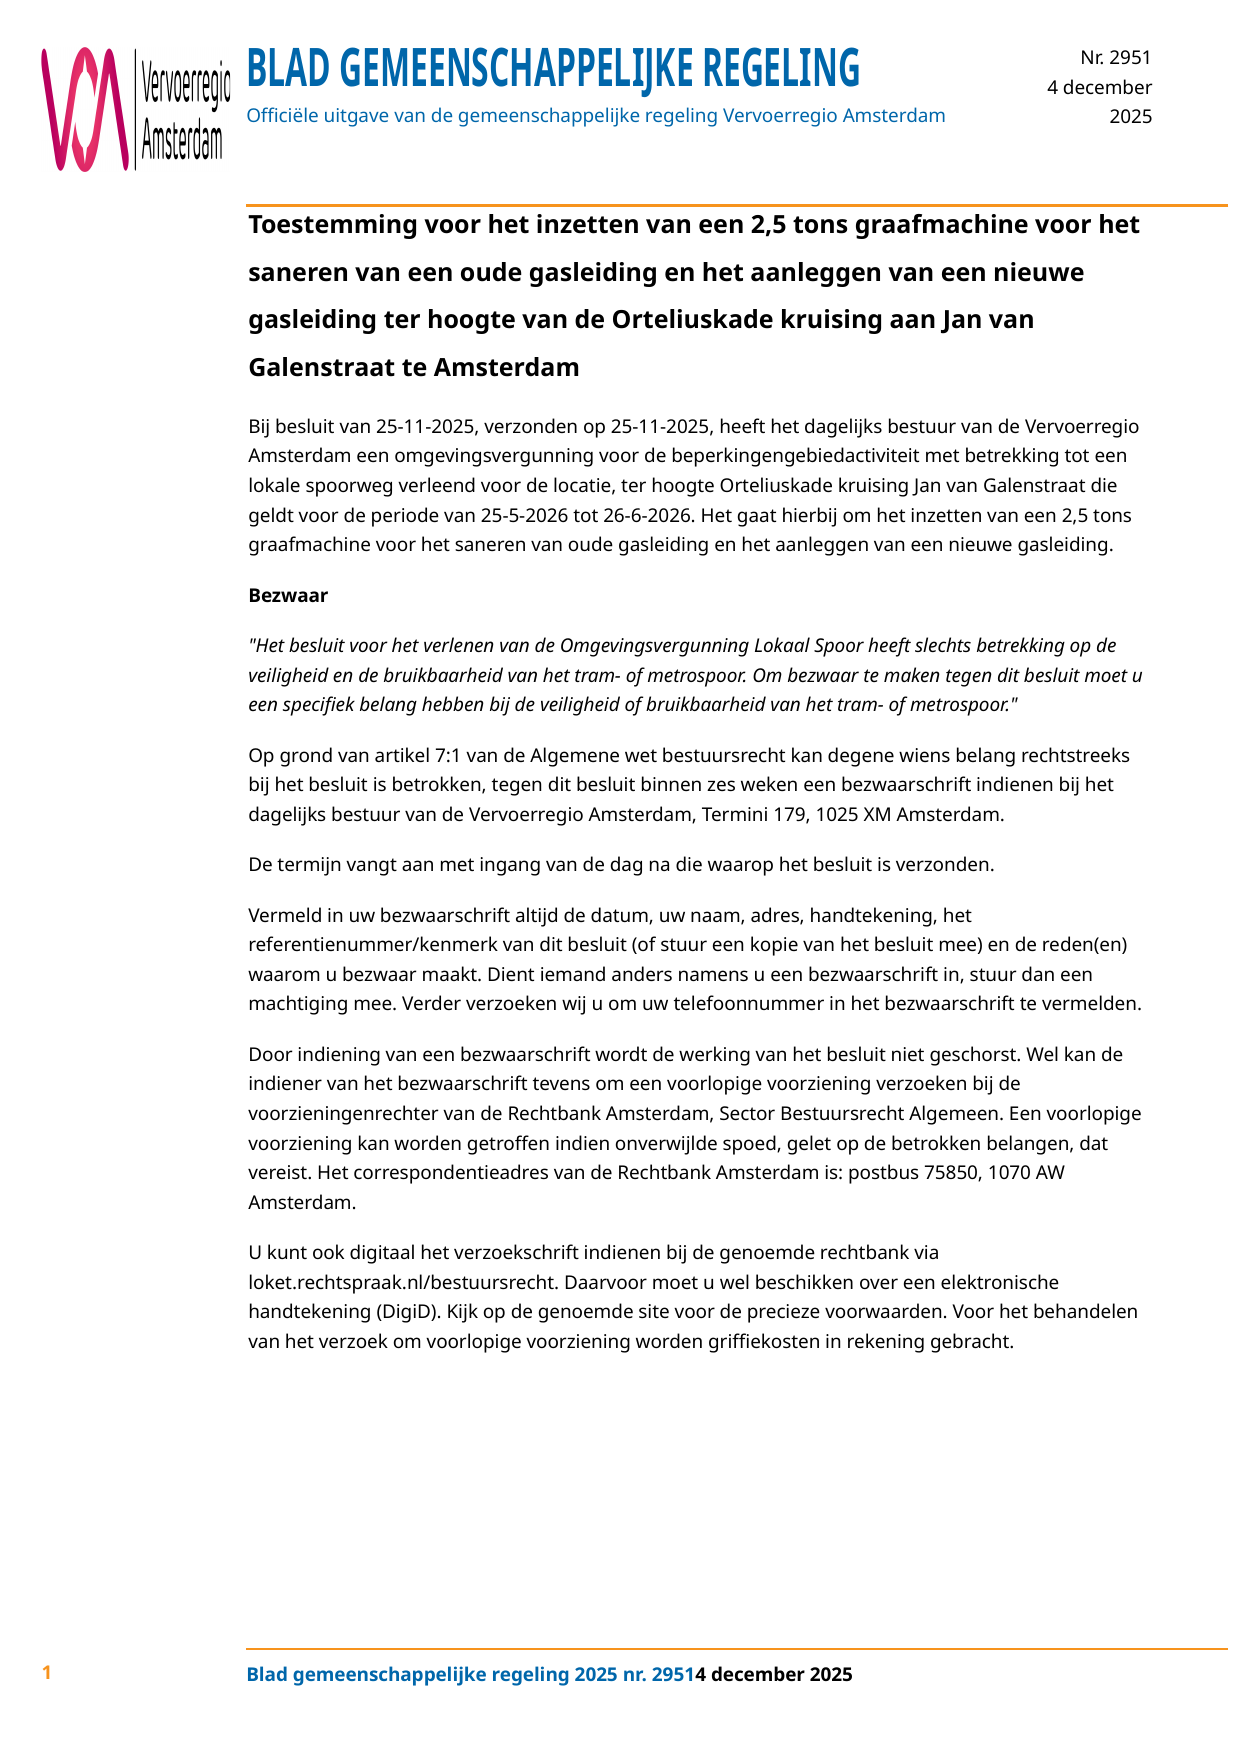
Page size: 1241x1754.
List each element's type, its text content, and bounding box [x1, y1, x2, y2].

text "Het besluit voor het verlenen van de Omgevingsvergunning Lokaal Spoor heeft slechts betrekking op de veiligheid en de bruikbaarheid van het tram- of metrospoor. Om bezwaar te maken tegen dit besluit moet u een specifiek belang hebben bij de veiligheid of bruikbaarheid van het tram- of metrospoor." [248, 632, 1152, 717]
text Door indiening van een bezwaarschrift wordt de werking van het besluit niet geschorst. Wel kan de indiener van het bezwaarschrift tevens om een voorlopige voorziening verzoeken bij de voorzieningenrechter van de Rechtbank Amsterdam, Sector Bestuursrecht Algemeen. Een voorlopige voorziening kan worden getroffen indien onverwijlde spoed, gelet op de betrokken belangen, dat vereist. Het correspondentieadres van de Rechtbank Amsterdam is: postbus 75850, 1070 AW Amsterdam. [248, 1041, 1152, 1215]
text Vermeld in uw bezwaarschrift altijd de datum, uw naam, adres, handtekening, het referentienummer/kenmerk van dit besluit (of stuur een kopie van het besluit mee) en de reden(en) waarom u bezwaar maakt. Dient iemand anders namens u een bezwaarschrift in, stuur dan een machtiging mee. Verder verzoeken wij u om uw telefoonnummer in het bezwaarschrift te vermelden. [248, 902, 1152, 1016]
text Bezwaar [248, 582, 1152, 608]
text Op grond van artikel 7:1 van de Algemene wet bestuursrecht kan degene wiens belang rechtstreeks bij het besluit is betrokken, tegen dit besluit binnen zes weken een bezwaarschrift indienen bij het dagelijks bestuur van de Vervoerregio Amsterdam, Termini 179, 1025 XM Amsterdam. [248, 742, 1152, 827]
text De termijn vangt aan met ingang van de dag na die waarop het besluit is verzonden. [248, 851, 1152, 877]
text Toestemming voor het inzetten van een 2,5 tons graafmachine voor het saneren van een oude gasleiding en het aanleggen van een nieuwe gasleiding ter hoogte van de Orteliuskade kruising aan Jan van Galenstraat te Amsterdam [248, 207, 1152, 384]
text Bij besluit van 25-11-2025, verzonden op 25-11-2025, heeft het dagelijks bestuur van de Vervoerregio Amsterdam een omgevingsvergunning voor de beperkingengebiedactiviteit met betrekking tot een lokale spoorweg verleend voor de locatie, ter hoogte Orteliuskade kruising Jan van Galenstraat die geldt voor de periode van 25-5-2026 tot 26-6-2026. Het gaat hierbij om het inzetten van een 2,5 tons graafmachine voor het saneren van oude gasleiding en het aanleggen van een nieuwe gasleiding. [248, 413, 1152, 557]
text U kunt ook digitaal het verzoekschrift indienen bij de genoemde rechtbank via loket.rechtspraak.nl/bestuursrecht. Daarvoor moet u wel beschikken over een elektronische handtekening (DigiD). Kijk op de genoemde site voor de precieze voorwaarden. Voor het behandelen van het verzoek om voorlopige voorziening worden griffiekosten in rekening gebracht. [248, 1239, 1152, 1354]
picture [41, 47, 231, 172]
